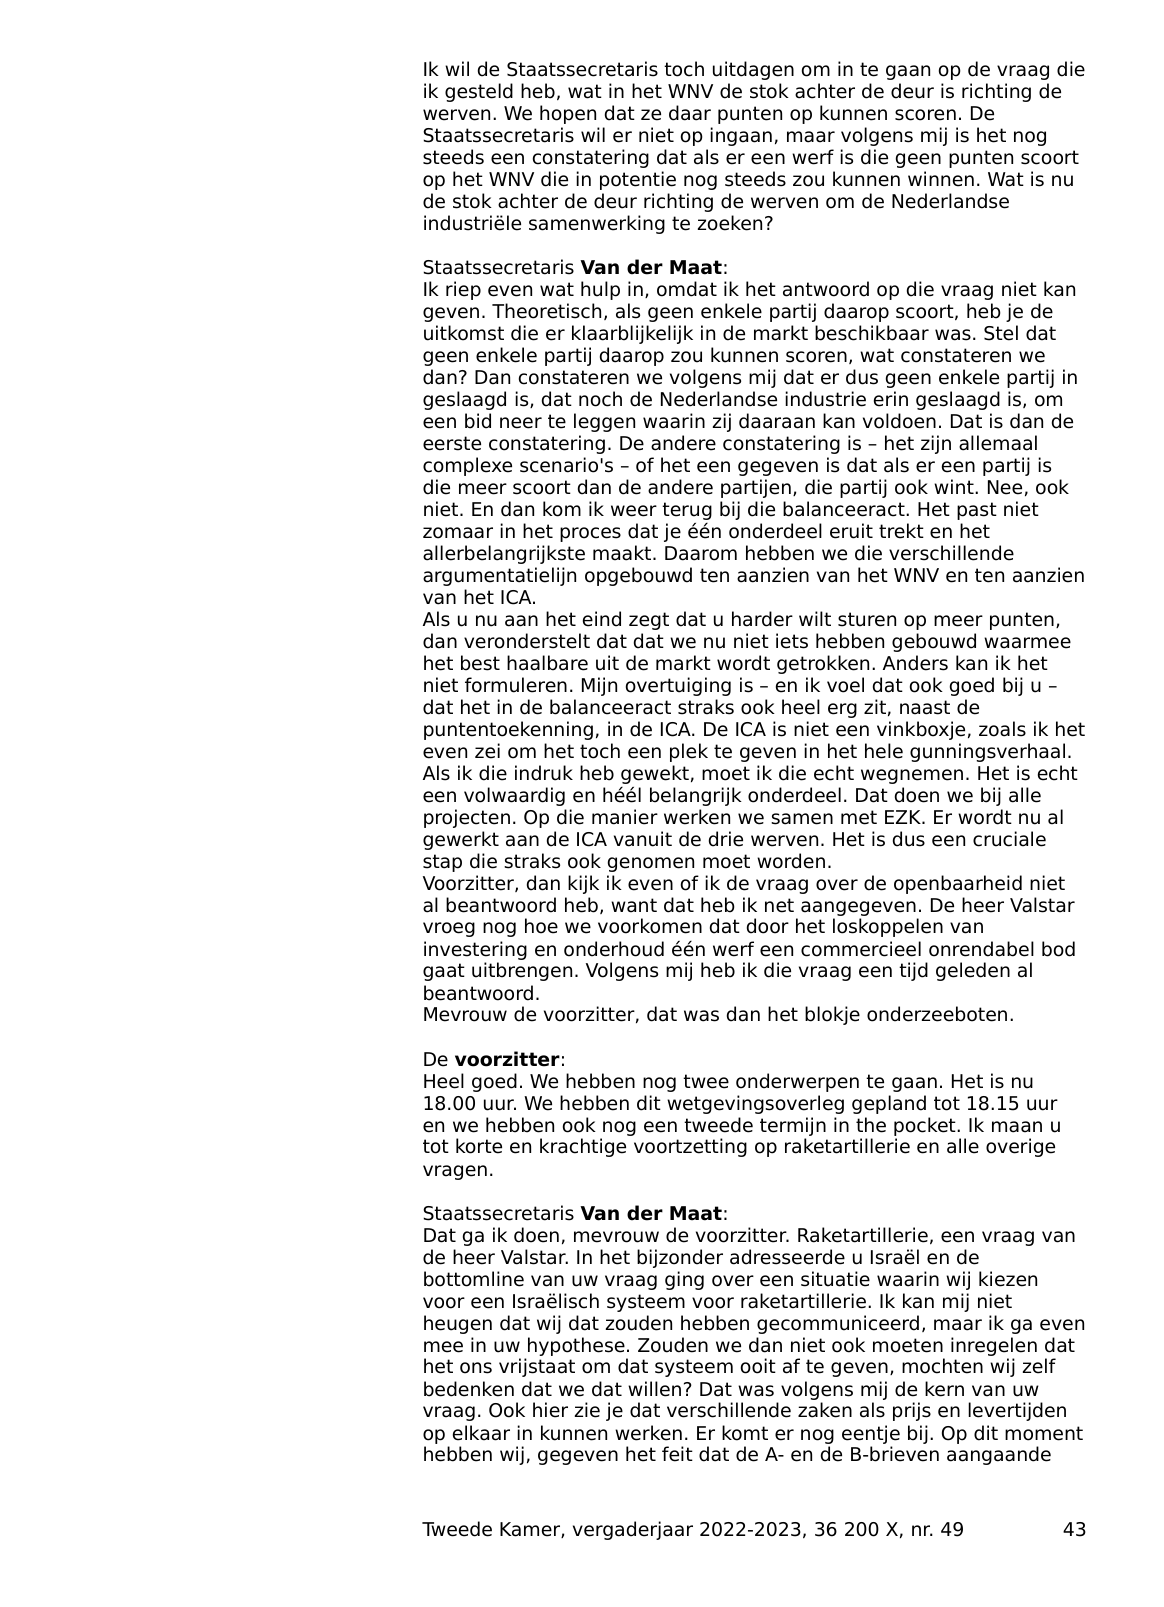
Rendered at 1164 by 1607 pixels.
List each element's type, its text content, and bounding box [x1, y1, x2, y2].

text De voorzitter: [422, 1048, 1087, 1071]
text Ik riep even wat hulp in, omdat ik het antwoord op die vraag niet kan geven. Theoretisch, als geen enkele partij daarop scoort, heb je de uitkomst die er klaarblijkelijk in de markt beschikbaar was. Stel dat geen enkele partij daarop zou kunnen scoren, wat constateren we dan? Dan constateren we volgens mij dat er dus geen enkele partij in geslaagd is, dat noch de Nederlandse industrie erin geslaagd is, om een bid neer te leggen waarin zij daaraan kan voldoen. Dat is dan de eerste constatering. De andere constatering is – het zijn allemaal complexe scenario's – of het een gegeven is dat als er een partij is die meer scoort dan de andere partijen, die partij ook wint. Nee, ook niet. En dan kom ik weer terug bij die balanceeract. Het past niet zomaar in het proces dat je één onderdeel eruit trekt en het allerbelangrijkste maakt. Daarom hebben we die verschillende argumentatielijn opgebouwd ten aanzien van het WNV en ten aanzien van het ICA. [422, 279, 1087, 609]
text Heel goed. We hebben nog twee onderwerpen te gaan. Het is nu 18.00 uur. We hebben dit wetgevingsoverleg gepland tot 18.15 uur en we hebben ook nog een tweede termijn in the pocket. Ik maan u tot korte en krachtige voortzetting op raketartillerie en alle overige vragen. [422, 1071, 1087, 1180]
text Dat ga ik doen, mevrouw de voorzitter. Raketartillerie, een vraag van de heer Valstar. In het bijzonder adresseerde u Israël en de bottomline van uw vraag ging over een situatie waarin wij kiezen voor een Israëlisch systeem voor raketartillerie. Ik kan mij niet heugen dat wij dat zouden hebben gecommuniceerd, maar ik ga even mee in uw hypothese. Zouden we dan niet ook moeten inregelen dat het ons vrijstaat om dat systeem ooit af te geven, mochten wij zelf bedenken dat we dat willen? Dat was volgens mij de kern van uw vraag. Ook hier zie je dat verschillende zaken als prijs en levertijden op elkaar in kunnen werken. Er komt er nog eentje bij. Op dit moment hebben wij, gegeven het feit dat de A- en de B-brieven aangaande [422, 1224, 1087, 1466]
text Als u nu aan het eind zegt dat u harder wilt sturen op meer punten, dan veronderstelt dat dat we nu niet iets hebben gebouwd waarmee het best haalbare uit de markt wordt getrokken. Anders kan ik het niet formuleren. Mijn overtuiging is – en ik voel dat ook goed bij u – dat het in de balanceeract straks ook heel erg zit, naast de puntentoekenning, in de ICA. De ICA is niet een vinkboxje, zoals ik het even zei om het toch een plek te geven in het hele gunningsverhaal. Als ik die indruk heb gewekt, moet ik die echt wegnemen. Het is echt een volwaardig en héél belangrijk onderdeel. Dat doen we bij alle projecten. Op die manier werken we samen met EZK. Er wordt nu al gewerkt aan de ICA vanuit de drie werven. Het is dus een cruciale stap die straks ook genomen moet worden. [422, 609, 1087, 872]
text Ik wil de Staatssecretaris toch uitdagen om in te gaan op de vraag die ik gesteld heb, wat in het WNV de stok achter de deur is richting de werven. We hopen dat ze daar punten op kunnen scoren. De Staatssecretaris wil er niet op ingaan, maar volgens mij is het nog steeds een constatering dat als er een werf is die geen punten scoort op het WNV die in potentie nog steeds zou kunnen winnen. Wat is nu de stok achter de deur richting de werven om de Nederlandse industriële samenwerking te zoeken? [422, 59, 1087, 235]
text Staatssecretaris Van der Maat: [422, 257, 1087, 279]
text Voorzitter, dan kijk ik even of ik de vraag over de openbaarheid niet al beantwoord heb, want dat heb ik net aangegeven. De heer Valstar vroeg nog hoe we voorkomen dat door het loskoppelen van investering en onderhoud één werf een commercieel onrendabel bod gaat uitbrengen. Volgens mij heb ik die vraag een tijd geleden al beantwoord. [422, 872, 1087, 1004]
text Staatssecretaris Van der Maat: [422, 1203, 1087, 1224]
text Mevrouw de voorzitter, dat was dan het blokje onderzeeboten. [422, 1004, 1087, 1026]
